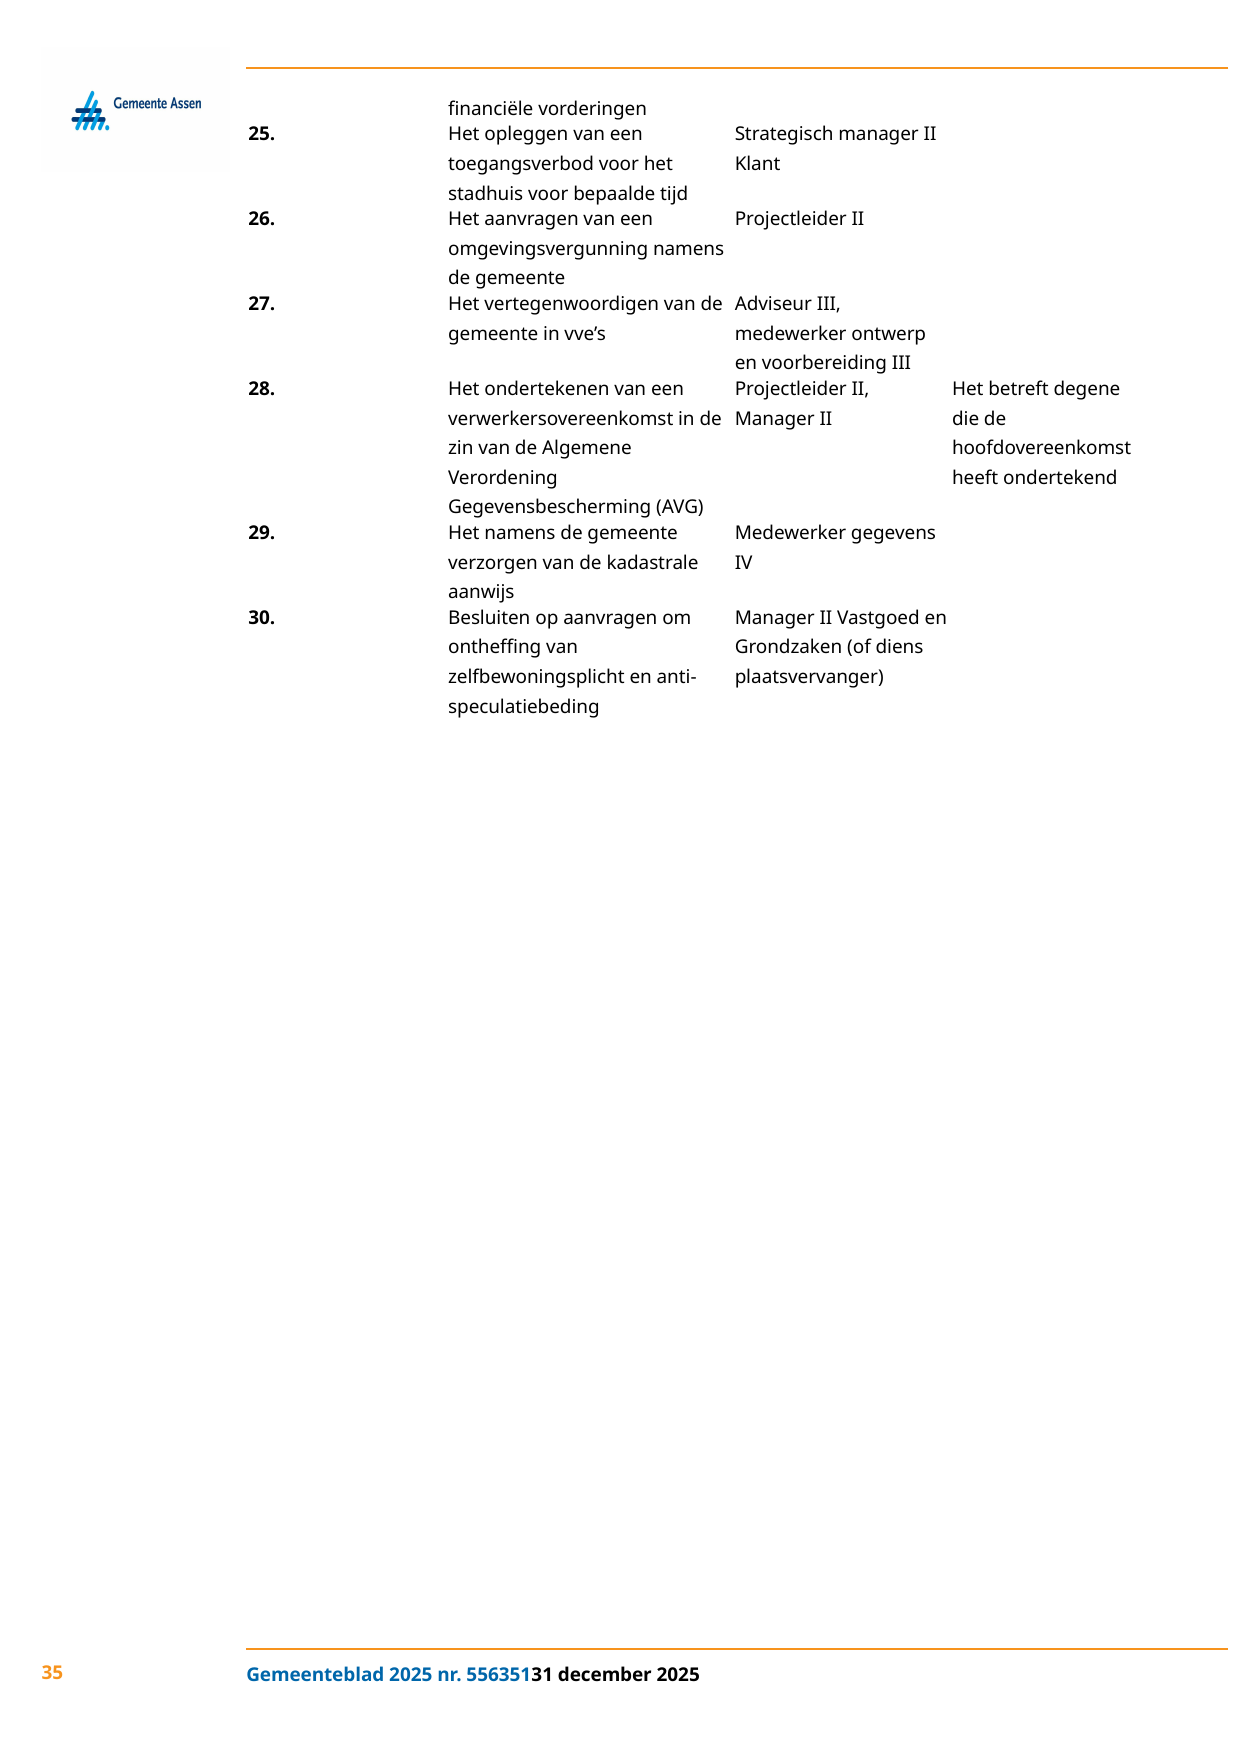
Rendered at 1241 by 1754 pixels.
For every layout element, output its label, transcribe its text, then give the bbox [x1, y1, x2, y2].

table_cell [952, 121, 1152, 205]
table_cell Medewerker gegevens IV [735, 519, 952, 604]
table_cell Manager II Vastgoed en Grondzaken (of diens plaatsvervanger) [735, 604, 952, 719]
table_cell Het betreft degene die de hoofdovereenkomst heeft ondertekend [952, 375, 1152, 519]
table_cell 25. [248, 121, 448, 205]
table_cell Projectleider II, Manager II [735, 375, 952, 519]
table_cell [952, 95, 1152, 121]
table_cell 26. [248, 205, 448, 290]
table_cell 29. [248, 519, 448, 604]
table_cell Adviseur III, medewerker ontwerp en voorbereiding III [735, 290, 952, 375]
table_cell Het ondertekenen van een verwerkersovereenkomst in de zin van de Algemene Verordening Gegevensbescherming (AVG) [448, 375, 734, 519]
picture [41, 47, 231, 172]
table_cell Het aanvragen van een omgevingsvergunning namens de gemeente [448, 205, 734, 290]
table_cell [952, 519, 1152, 604]
table_cell [735, 95, 952, 121]
table_cell Besluiten op aanvragen om ontheffing van zelfbewoningsplicht en anti-speculatiebeding [448, 604, 734, 719]
table_cell [952, 205, 1152, 290]
table_cell [952, 604, 1152, 719]
table_cell 27. [248, 290, 448, 375]
table_cell Het vertegenwoordigen van de gemeente in vve’s [448, 290, 734, 375]
table_cell 28. [248, 375, 448, 519]
table_cell Het namens de gemeente verzorgen van de kadastrale aanwijs [448, 519, 734, 604]
table_cell 30. [248, 604, 448, 719]
table_cell [952, 290, 1152, 375]
table_cell [248, 95, 448, 121]
table_cell financiële vorderingen [448, 95, 734, 121]
table_cell Het opleggen van een toegangsverbod voor het stadhuis voor bepaalde tijd [448, 121, 734, 205]
table_cell Strategisch manager II Klant [735, 121, 952, 205]
table_cell Projectleider II [735, 205, 952, 290]
